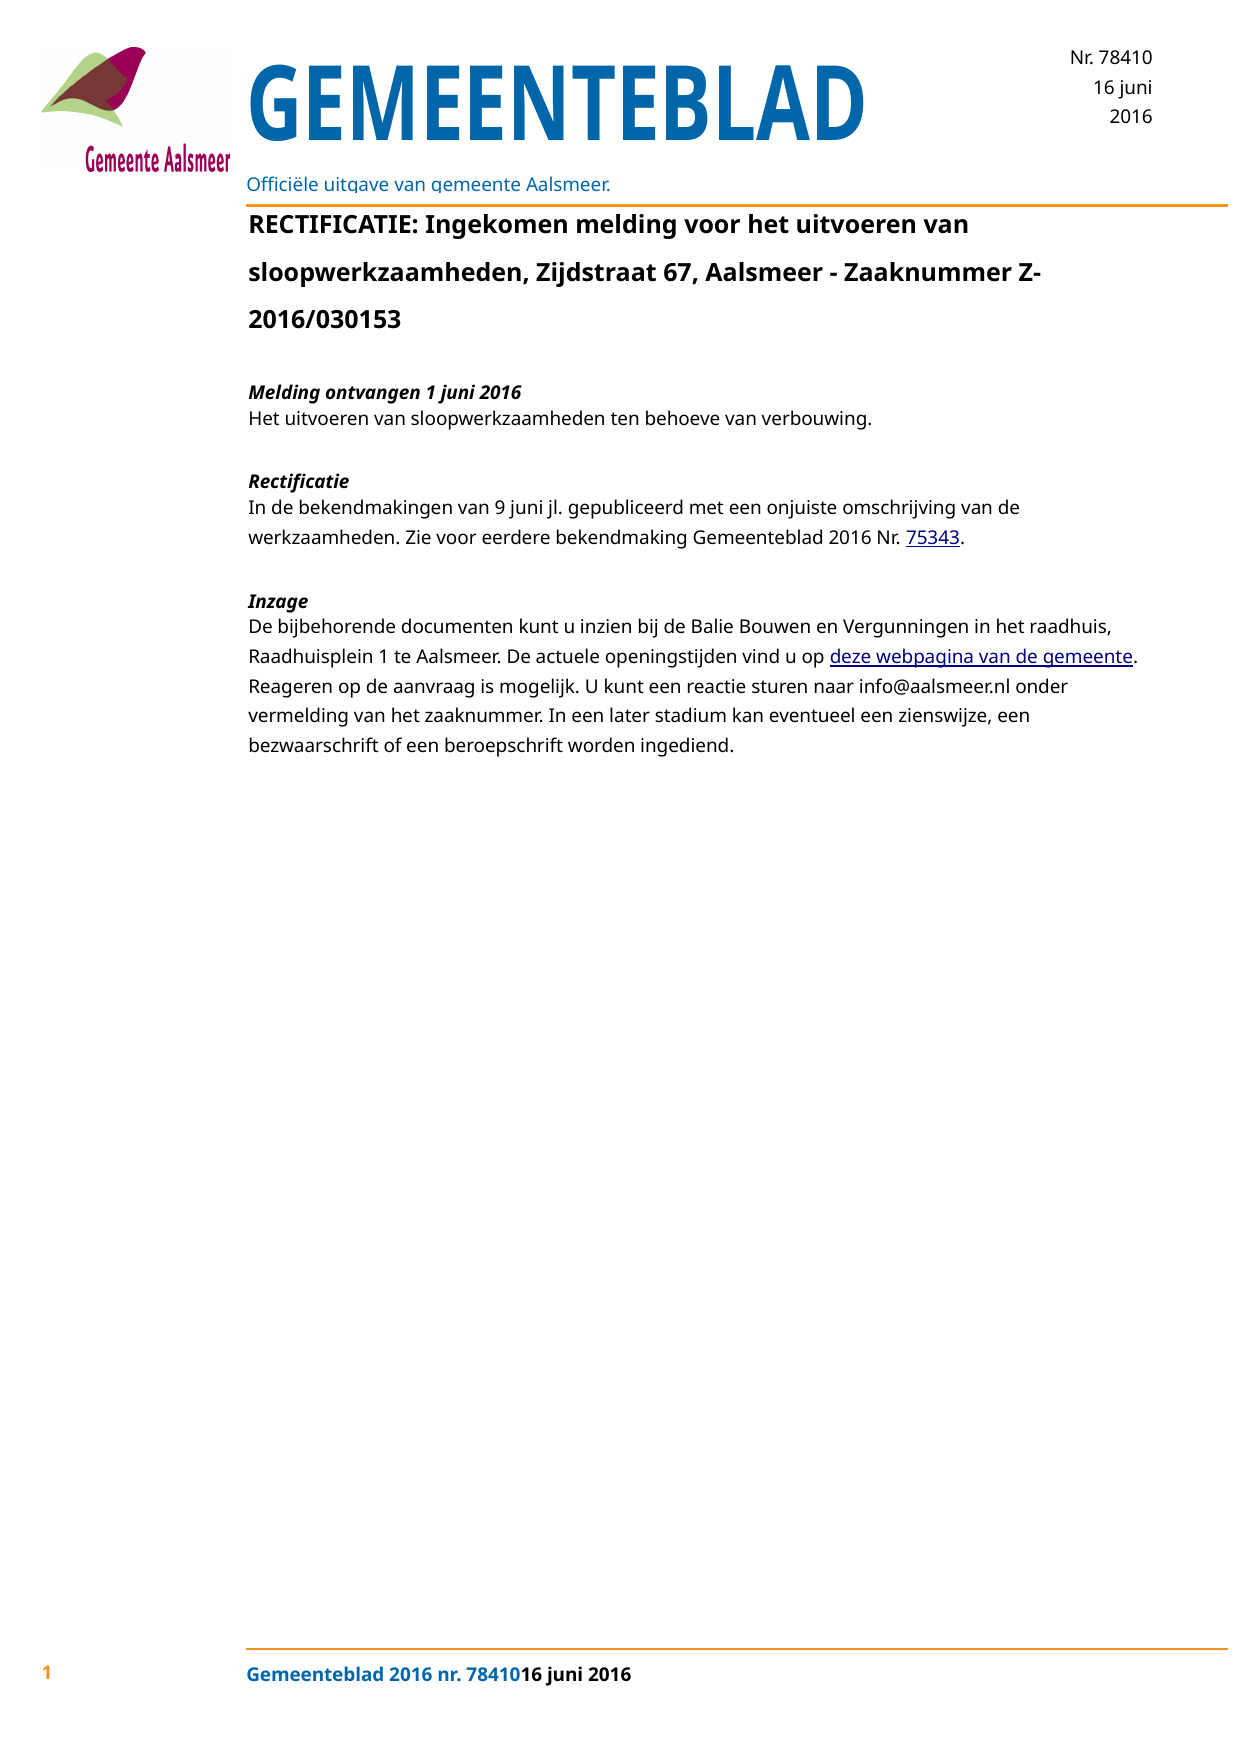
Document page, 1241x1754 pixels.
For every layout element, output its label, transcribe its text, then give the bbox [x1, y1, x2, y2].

picture [41, 47, 231, 172]
text ​ [248, 775, 1152, 801]
text RECTIFICATIE: Ingekomen melding voor het uitvoeren van sloopwerkzaamheden, Zijdstraat 67, Aalsmeer - Zaaknummer Z-2016/030153 [248, 207, 1152, 336]
text De bijbehorende documenten kunt u inzien bij de Balie Bouwen en Vergunningen in het raadhuis, Raadhuisplein 1 te Aalsmeer. De actuele openingstijden vind u op deze webpagina van de gemeente. Reageren op de aanvraag is mogelijk. U kunt een reactie sturen naar info@aalsmeer.nl onder vermelding van het zaaknummer. In een later stadium kan eventueel een zienswijze, een bezwaarschrift of een beroepschrift worden ingediend. [248, 614, 1152, 758]
text Melding ontvangen 1 juni 2016 [248, 379, 1152, 405]
text Het uitvoeren van sloopwerkzaamheden ten behoeve van verbouwing. [248, 405, 1152, 431]
text In de bekendmakingen van 9 juni jl. gepubliceerd met een onjuiste omschrijving van de werkzaamheden. Zie voor eerdere bekendmaking Gemeenteblad 2016 Nr. 75343. [248, 494, 1152, 550]
text Rectificatie [248, 469, 1152, 494]
text Inzage [248, 588, 1152, 614]
